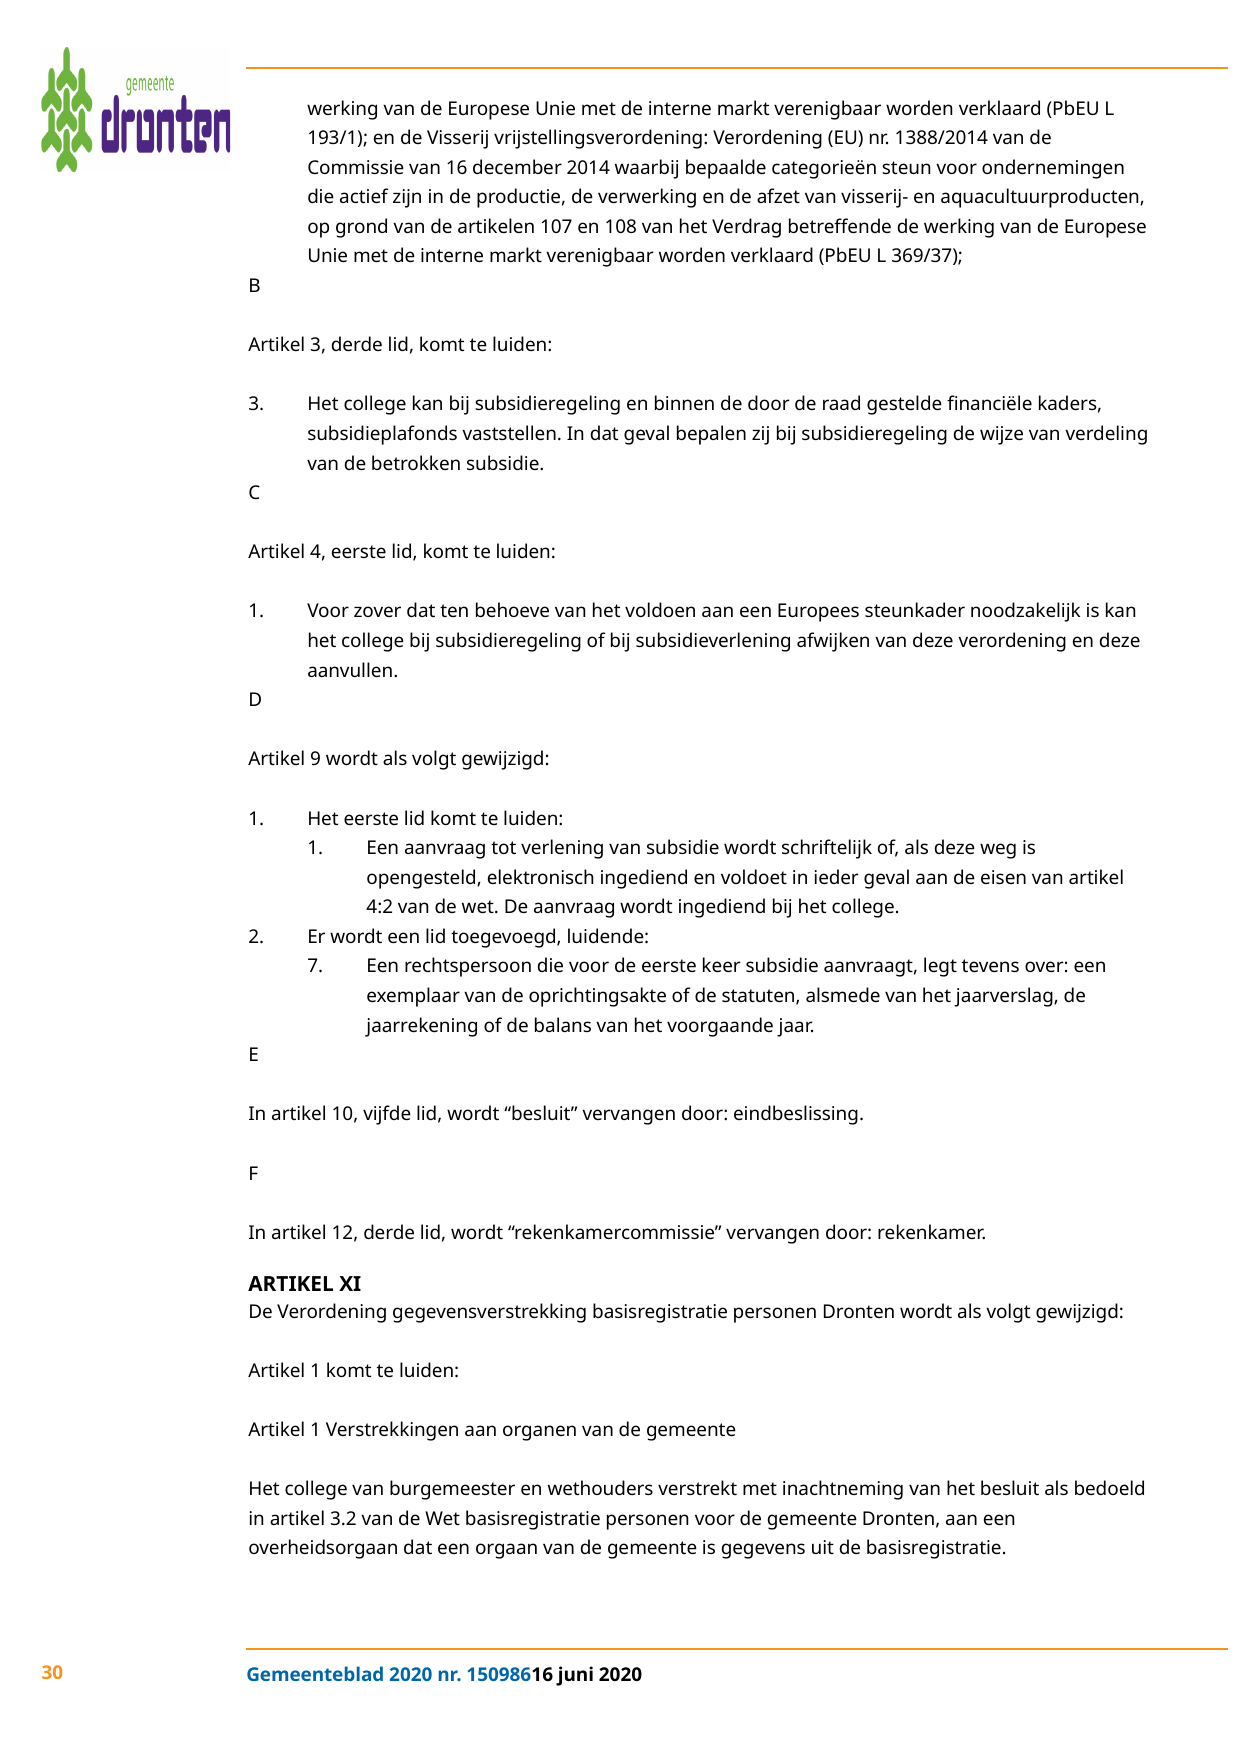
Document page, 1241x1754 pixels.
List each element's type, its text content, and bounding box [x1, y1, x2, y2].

list Het eerste lid komt te luiden: [248, 805, 1152, 831]
picture [41, 47, 231, 172]
text F [248, 1160, 1152, 1186]
text B [248, 272, 1152, 298]
text E [248, 1041, 1152, 1067]
text In artikel 12, derde lid, wordt “rekenkamercommissie” vervangen door: rekenkamer. [248, 1219, 1152, 1245]
text C [248, 479, 1152, 505]
text Artikel 1 komt te luiden: [248, 1357, 1152, 1383]
list Het college kan bij subsidieregeling en binnen de door de raad gestelde financiële kaders, subsidieplafonds vaststellen. In dat geval bepalen zij bij subsidieregeling de wijze van verdeling van de betrokken subsidie. [248, 391, 1152, 476]
text D [248, 686, 1152, 712]
text In artikel 10, vijfde lid, wordt “besluit” vervangen door: eindbeslissing. [248, 1101, 1152, 1126]
text Artikel 3, derde lid, komt te luiden: [248, 331, 1152, 357]
list Voor zover dat ten behoeve van het voldoen aan een Europees steunkader noodzakelijk is kan het college bij subsidieregeling of bij subsidieverlening afwijken van deze verordening en deze aanvullen. [248, 598, 1152, 683]
list Een rechtspersoon die voor de eerste keer subsidie aanvraagt, legt tevens over: een exemplaar van de oprichtingsakte of de statuten, alsmede van het jaarverslag, de jaarrekening of de balans van het voorgaande jaar. [307, 953, 1152, 1038]
text Artikel 4, eerste lid, komt te luiden: [248, 538, 1152, 564]
text Artikel 1 Verstrekkingen aan organen van de gemeente [248, 1416, 1152, 1442]
list werking van de Europese Unie met de interne markt verenigbaar worden verklaard (PbEU L 193/1); en de Visserij vrijstellingsverordening: Verordening (EU) nr. 1388/2014 van de Commissie van 16 december 2014 waarbij bepaalde categorieën steun voor ondernemingen die actief zijn in de productie, de verwerking en de afzet van visserij- en aquacultuurproducten, op grond van de artikelen 107 en 108 van het Verdrag betreffende de werking van de Europese Unie met de interne markt verenigbaar worden verklaard (PbEU L 369/37); [248, 95, 1152, 268]
text ARTIKEL XI [248, 1269, 1152, 1298]
text Het college van burgemeester en wethouders verstrekt met inachtneming van het besluit als bedoeld in artikel 3.2 van de Wet basisregistratie personen voor de gemeente Dronten, aan een overheidsorgaan dat een orgaan van de gemeente is gegevens uit de basisregistratie. [248, 1475, 1152, 1560]
list Een aanvraag tot verlening van subsidie wordt schriftelijk of, als deze weg is opengesteld, elektronisch ingediend en voldoet in ieder geval aan de eisen van artikel 4:2 van de wet. De aanvraag wordt ingediend bij het college. [307, 834, 1152, 919]
text Artikel 9 wordt als volgt gewijzigd: [248, 746, 1152, 771]
list Er wordt een lid toegevoegd, luidende: [248, 923, 1152, 949]
text De Verordening gegevensverstrekking basisregistratie personen Dronten wordt als volgt gewijzigd: [248, 1298, 1152, 1323]
